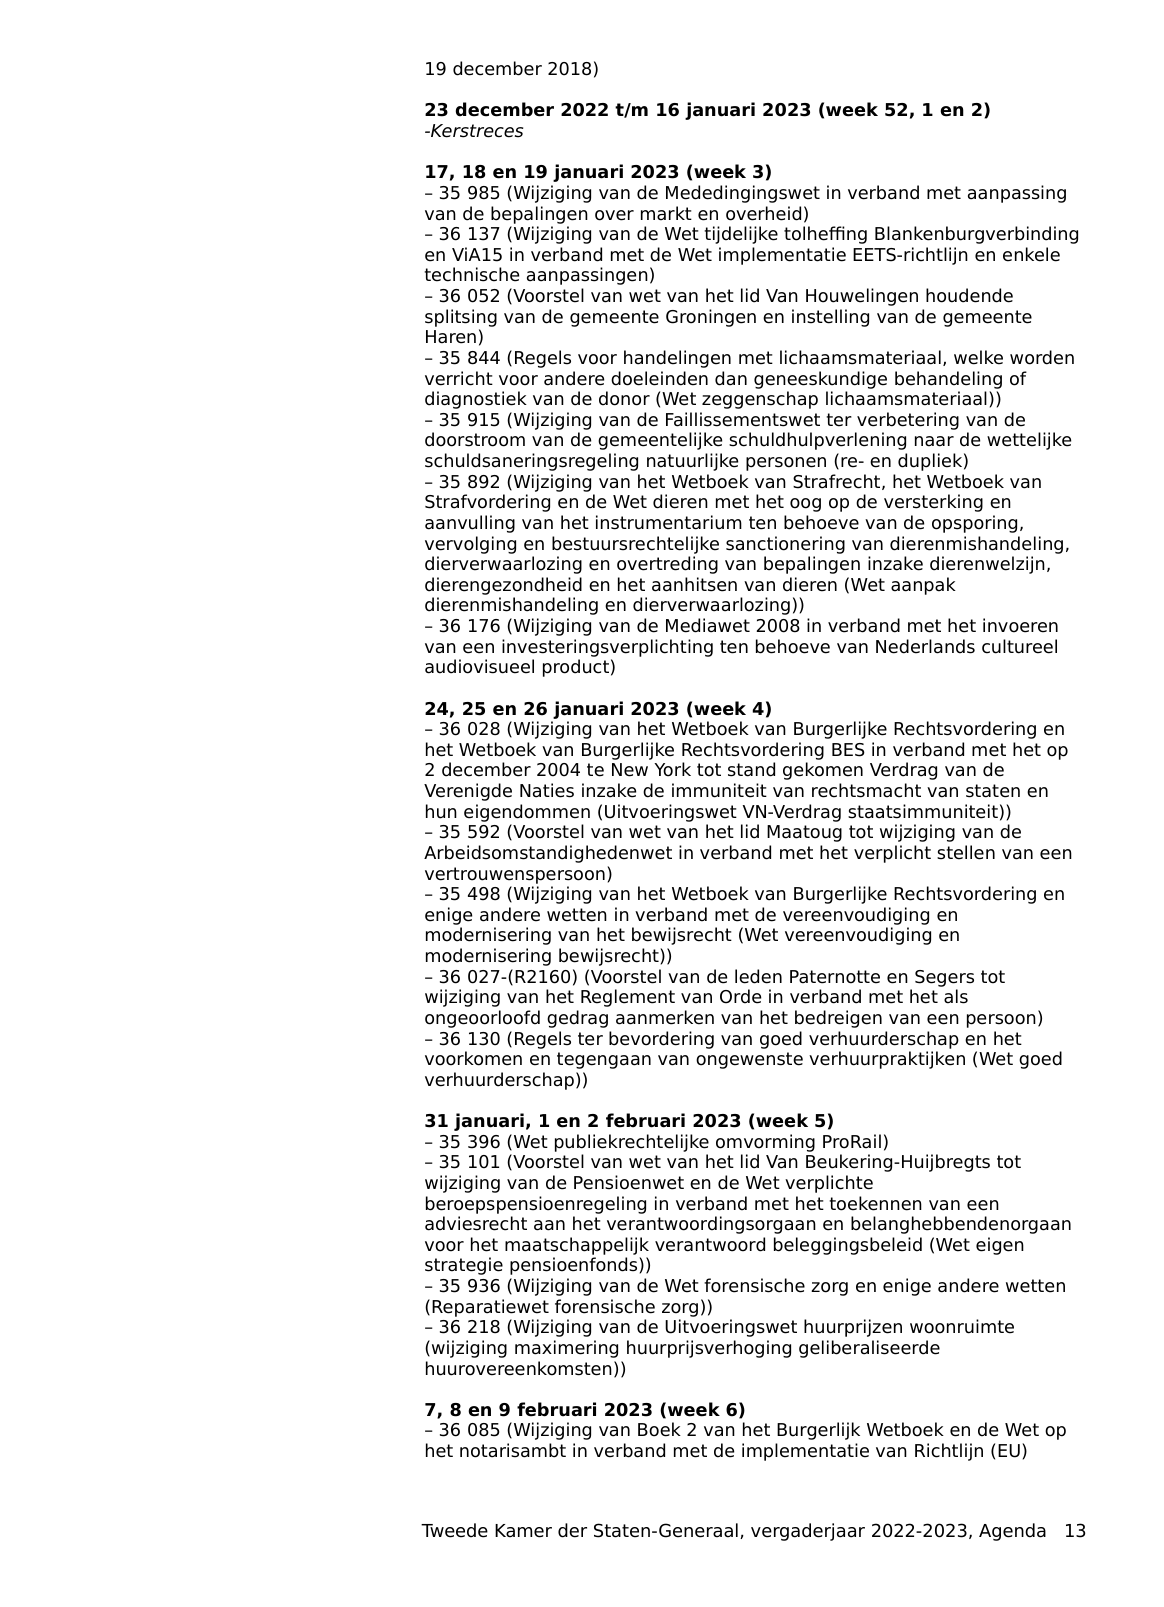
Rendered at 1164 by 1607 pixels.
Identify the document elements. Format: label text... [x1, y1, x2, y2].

table_cell [77, 410, 401, 472]
table_cell [77, 822, 401, 884]
table_cell [77, 142, 401, 162]
table_cell [401, 884, 418, 967]
table_cell [77, 1132, 401, 1152]
table_cell – 35 936 (Wijziging van de Wet forensische zorg en enige andere wetten (Reparatiewet forensische zorg)) [418, 1276, 1087, 1317]
table_cell [401, 348, 418, 410]
table_cell – 35 592 (Voorstel van wet van het lid Maatoug tot wijziging van de Arbeidsomstandighedenwet in verband met het verplicht stellen van een vertrouwenspersoon) [418, 822, 1087, 884]
table_cell [401, 967, 418, 1028]
table_cell [77, 286, 401, 348]
table_cell 24, 25 en 26 januari 2023 (week 4) [418, 699, 1087, 719]
table_cell [77, 967, 401, 1028]
table_cell – 36 085 (Wijziging van Boek 2 van het Burgerlijk Wetboek en de Wet op het notarisambt in verband met de implementatie van Richtlijn (EU) [418, 1420, 1087, 1462]
table_cell 19 december 2018) [418, 59, 1087, 80]
table_cell [77, 678, 401, 698]
table_cell 31 januari, 1 en 2 februari 2023 (week 5) [418, 1111, 1087, 1132]
table_cell [77, 472, 401, 616]
table_cell [418, 80, 1087, 100]
table_cell [401, 1111, 418, 1132]
table_cell [401, 1379, 418, 1400]
table_cell [418, 1379, 1087, 1400]
table_cell [418, 142, 1087, 162]
table_cell [401, 1029, 418, 1090]
table_cell [77, 1276, 401, 1317]
table_cell – 36 218 (Wijziging van de Uitvoeringswet huurprijzen woonruimte (wijziging maximering huurprijsverhoging geliberaliseerde huurovereenkomsten)) [418, 1317, 1087, 1379]
table_cell [77, 80, 401, 100]
table_cell – 36 028 (Wijziging van het Wetboek van Burgerlijke Rechtsvordering en het Wetboek van Burgerlijke Rechtsvordering BES in verband met het op 2 december 2004 te New York tot stand gekomen Verdrag van de Verenigde Naties inzake de immuniteit van rechtsmacht van staten en hun eigendommen (Uitvoeringswet VN-Verdrag staatsimmuniteit)) [418, 719, 1087, 822]
table_cell [401, 678, 418, 698]
table_cell – 36 176 (Wijziging van de Mediawet 2008 in verband met het invoeren van een investeringsverplichting ten behoeve van Nederlands cultureel audiovisueel product) [418, 616, 1087, 678]
table_cell [77, 699, 401, 719]
table_cell [418, 678, 1087, 698]
table_cell [401, 1317, 418, 1379]
table_cell [77, 1090, 401, 1111]
table_cell – 35 985 (Wijziging van de Mededingingswet in verband met aanpassing van de bepalingen over markt en overheid) [418, 183, 1087, 224]
table_cell [77, 719, 401, 822]
table_cell – 35 844 (Regels voor handelingen met lichaamsmateriaal, welke worden verricht voor andere doeleinden dan geneeskundige behandeling of diagnostiek van de donor (Wet zeggenschap lichaamsmateriaal)) [418, 348, 1087, 410]
table_cell [77, 1379, 401, 1400]
table_cell [401, 1090, 418, 1111]
table_cell [77, 1400, 401, 1420]
table_cell [418, 1090, 1087, 1111]
table_cell 7, 8 en 9 februari 2023 (week 6) [418, 1400, 1087, 1420]
table_cell 23 december 2022 t/m 16 januari 2023 (week 52, 1 en 2) [418, 100, 1087, 121]
table_cell [77, 616, 401, 678]
table_cell [77, 1317, 401, 1379]
table_cell – 35 101 (Voorstel van wet van het lid Van Beukering-Huijbregts tot wijziging van de Pensioenwet en de Wet verplichte beroepspensioenregeling in verband met het toekennen van een adviesrecht aan het verantwoordingsorgaan en belanghebbendenorgaan voor het maatschappelijk verantwoord beleggingsbeleid (Wet eigen strategie pensioenfonds)) [418, 1152, 1087, 1276]
table_cell [401, 80, 418, 100]
table_cell [77, 1420, 401, 1462]
table_cell [401, 142, 418, 162]
table_cell [77, 348, 401, 410]
table_cell – 36 052 (Voorstel van wet van het lid Van Houwelingen houdende splitsing van de gemeente Groningen en instelling van de gemeente Haren) [418, 286, 1087, 348]
table_cell – 36 137 (Wijziging van de Wet tijdelijke tolheffing Blankenburgverbinding en ViA15 in verband met de Wet implementatie EETS-richtlijn en enkele technische aanpassingen) [418, 224, 1087, 286]
table_cell [401, 224, 418, 286]
table_cell – 35 498 (Wijziging van het Wetboek van Burgerlijke Rechtsvordering en enige andere wetten in verband met de vereenvoudiging en modernisering van het bewijsrecht (Wet vereenvoudiging en modernisering bewijsrecht)) [418, 884, 1087, 967]
table_cell [77, 162, 401, 183]
table_cell [401, 472, 418, 616]
table_cell [401, 699, 418, 719]
table_cell [401, 59, 418, 80]
table_cell [77, 1029, 401, 1090]
table_cell [401, 410, 418, 472]
table_cell [77, 1152, 401, 1276]
table_cell [401, 719, 418, 822]
table_cell – 36 130 (Regels ter bevordering van goed verhuurderschap en het voorkomen en tegengaan van ongewenste verhuurpraktijken (Wet goed verhuurderschap)) [418, 1029, 1087, 1090]
table_cell -Kerstreces [418, 121, 1087, 142]
table_cell [77, 884, 401, 967]
table_cell [401, 121, 418, 142]
table_cell – 35 915 (Wijziging van de Faillissementswet ter verbetering van de doorstroom van de gemeentelijke schuldhulpverlening naar de wettelijke schuldsaneringsregeling natuurlijke personen (re- en dupliek) [418, 410, 1087, 472]
table_cell 17, 18 en 19 januari 2023 (week 3) [418, 162, 1087, 183]
table_cell [401, 616, 418, 678]
table_cell [77, 1111, 401, 1132]
table_cell [77, 224, 401, 286]
table_cell [401, 822, 418, 884]
table_cell [401, 1276, 418, 1317]
table_cell [401, 286, 418, 348]
table_cell [401, 183, 418, 224]
table_cell [401, 1420, 418, 1462]
table_cell – 36 027-(R2160) (Voorstel van de leden Paternotte en Segers tot wijziging van het Reglement van Orde in verband met het als ongeoorloofd gedrag aanmerken van het bedreigen van een persoon) [418, 967, 1087, 1028]
table_cell [401, 1132, 418, 1152]
table_cell [77, 59, 401, 80]
table_cell [401, 100, 418, 121]
table_cell [77, 121, 401, 142]
table_cell [77, 183, 401, 224]
table_cell [401, 1152, 418, 1276]
table_cell – 35 892 (Wijziging van het Wetboek van Strafrecht, het Wetboek van Strafvordering en de Wet dieren met het oog op de versterking en aanvulling van het instrumentarium ten behoeve van de opsporing, vervolging en bestuursrechtelijke sanctionering van dierenmishandeling, dierverwaarlozing en overtreding van bepalingen inzake dierenwelzijn, dierengezondheid en het aanhitsen van dieren (Wet aanpak dierenmishandeling en dierverwaarlozing)) [418, 472, 1087, 616]
table_cell [401, 1400, 418, 1420]
table_cell – 35 396 (Wet publiekrechtelijke omvorming ProRail) [418, 1132, 1087, 1152]
table_cell [77, 100, 401, 121]
table_cell [401, 162, 418, 183]
